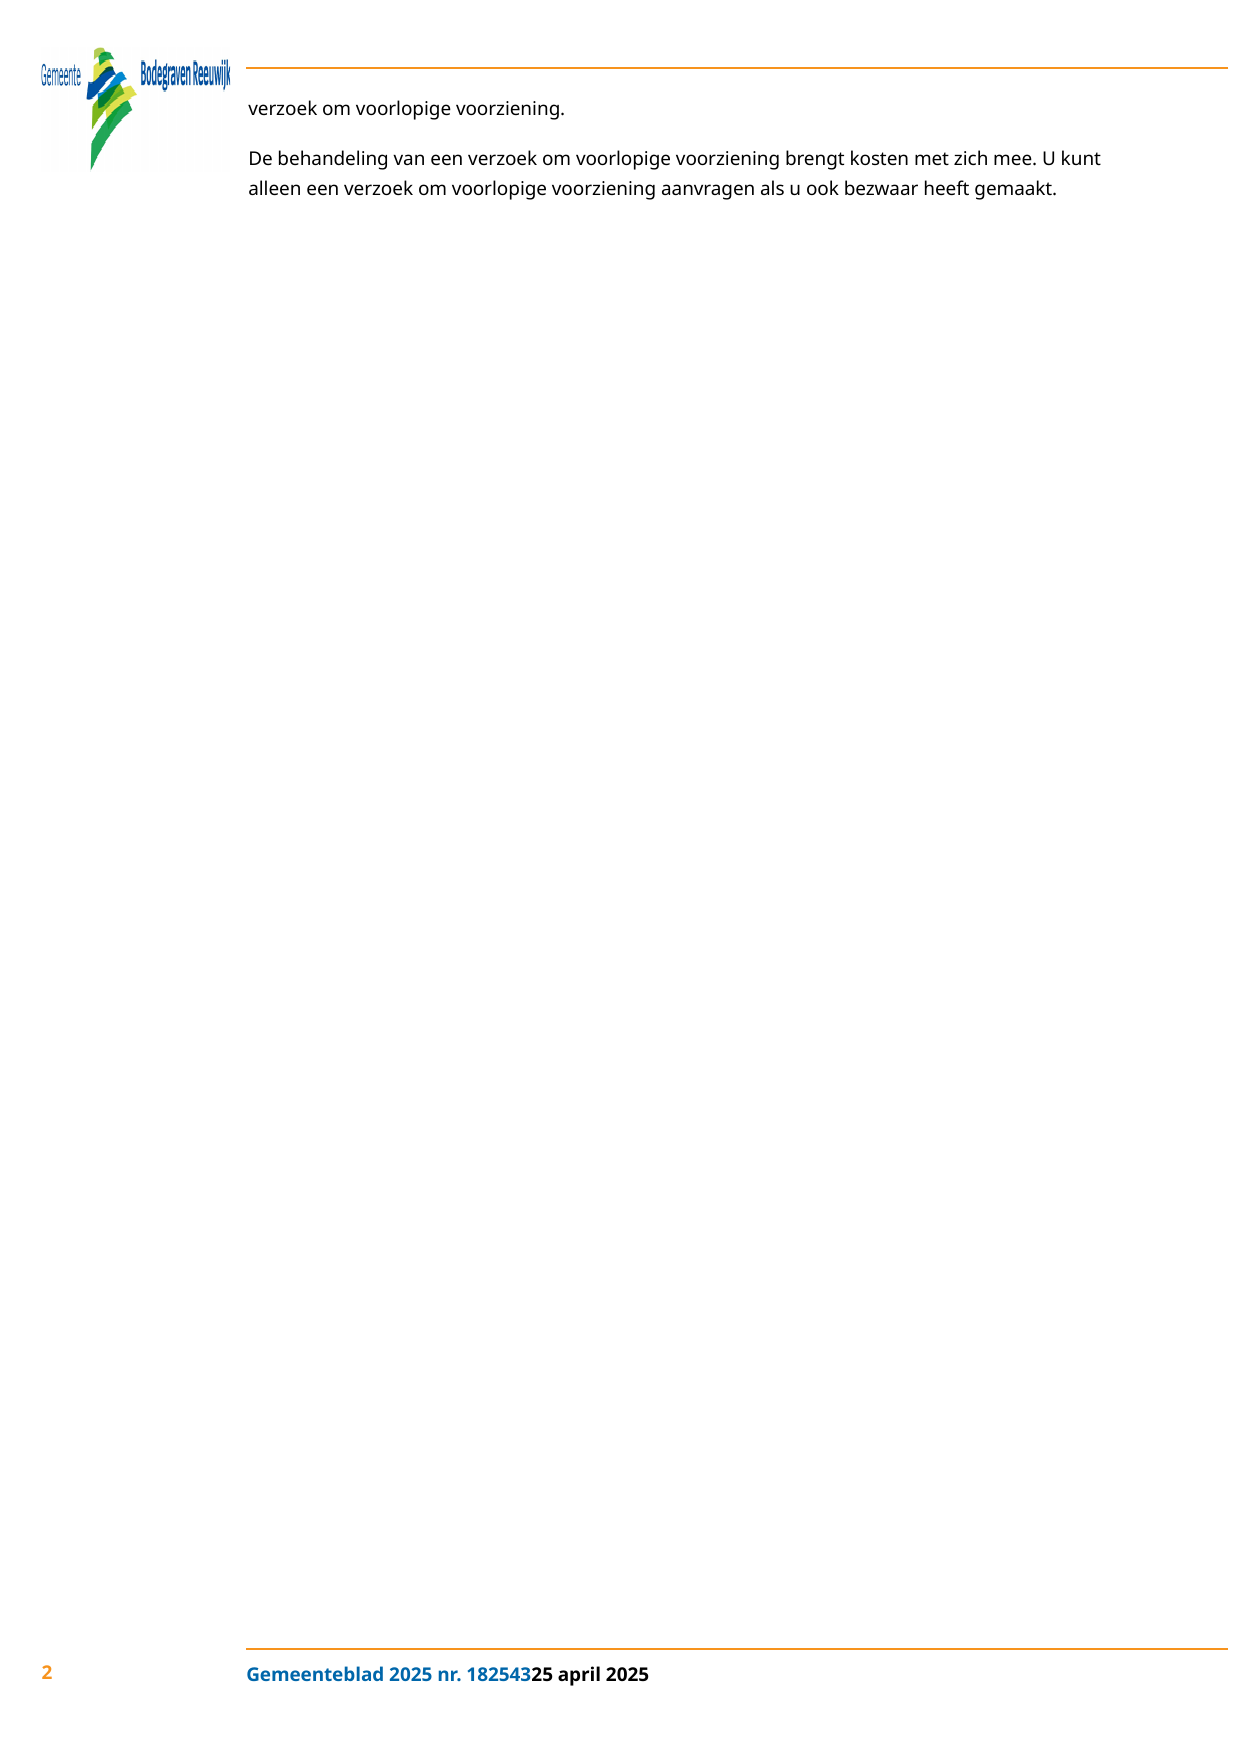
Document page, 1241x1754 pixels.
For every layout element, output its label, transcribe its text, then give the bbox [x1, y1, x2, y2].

picture [41, 47, 231, 172]
text verzoek om voorlopige voorziening. [248, 95, 1152, 121]
text De behandeling van een verzoek om voorlopige voorziening brengt kosten met zich mee. U kunt alleen een verzoek om voorlopige voorziening aanvragen als u ook bezwaar heeft gemaakt. [248, 145, 1152, 201]
